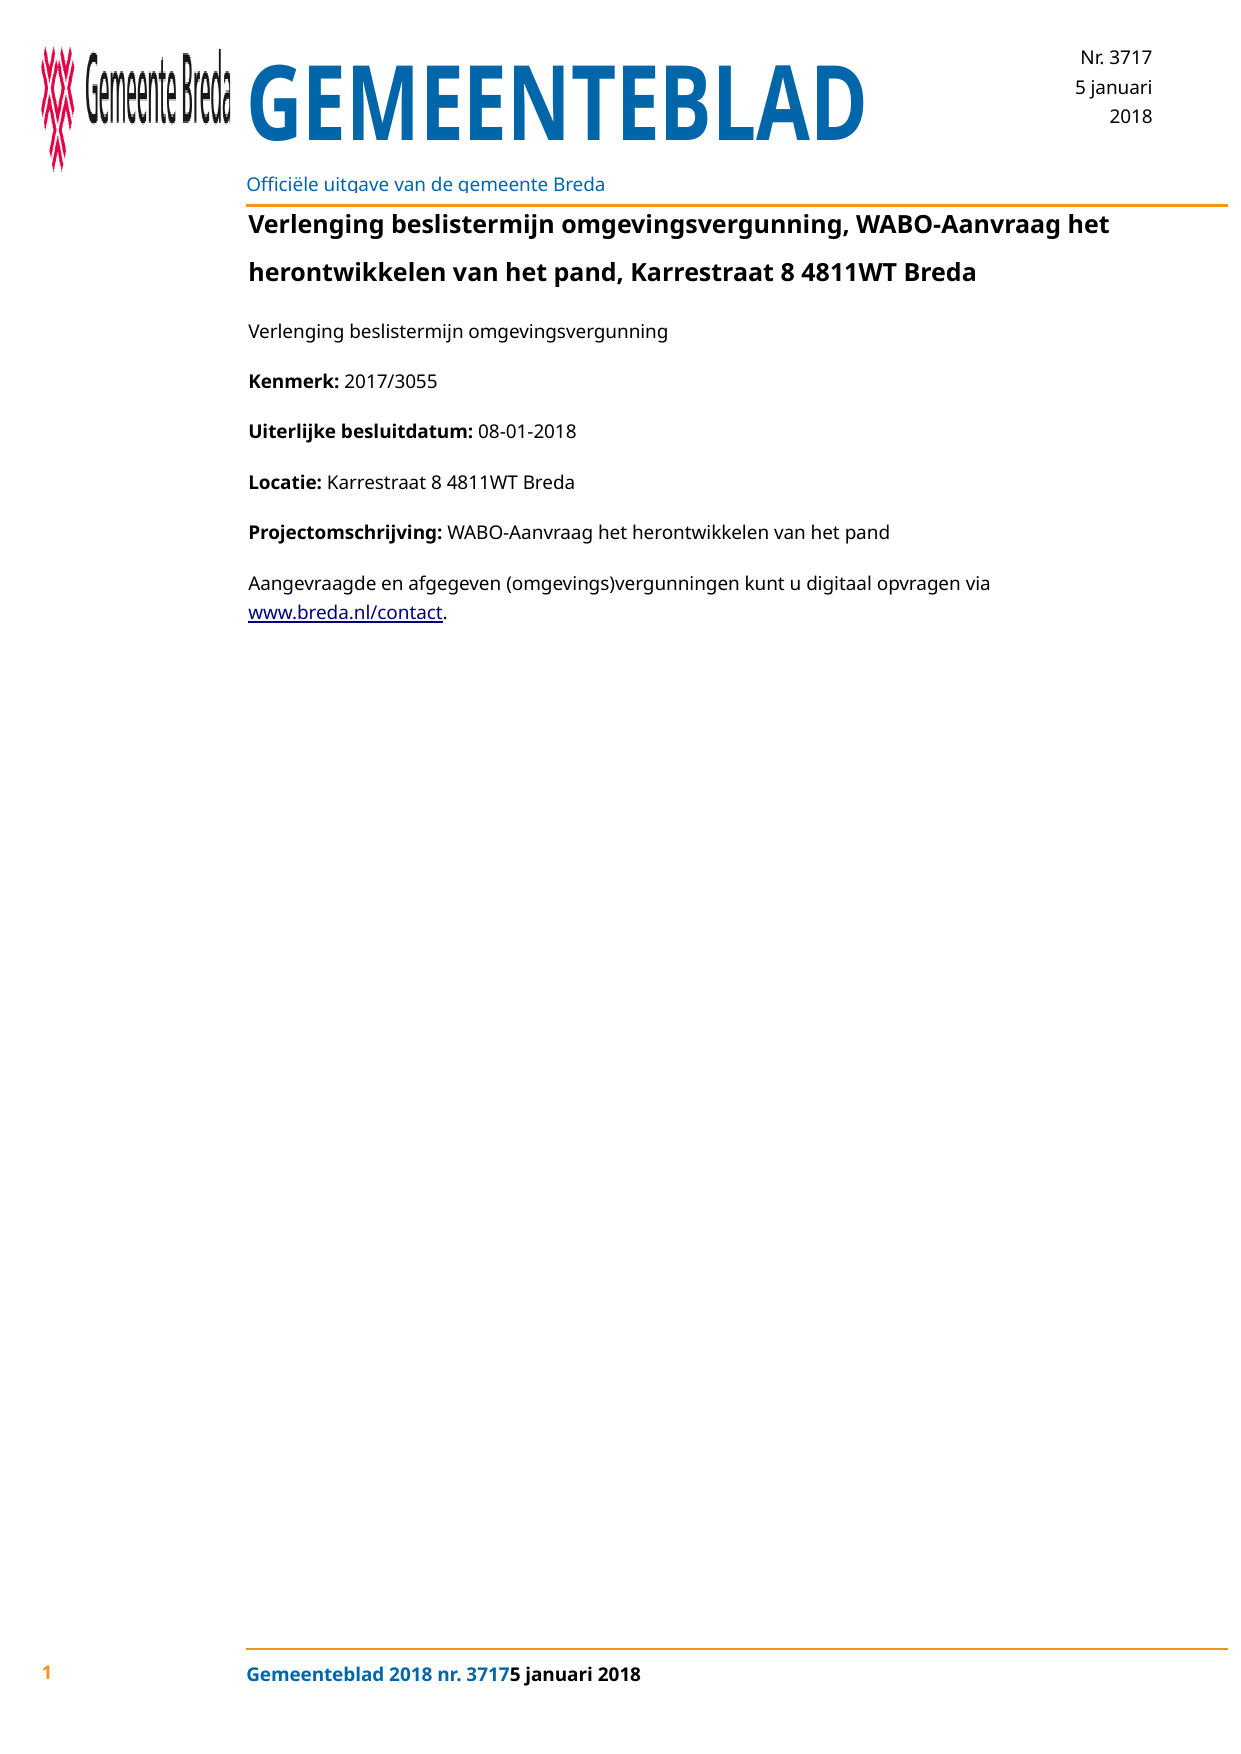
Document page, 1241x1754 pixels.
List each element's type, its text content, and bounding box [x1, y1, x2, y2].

text Uiterlijke besluitdatum: 08-01-2018 [248, 419, 1152, 444]
picture [41, 47, 231, 172]
text Verlenging beslistermijn omgevingsvergunning, WABO-Aanvraag het herontwikkelen van het pand, Karrestraat 8 4811WT Breda [248, 207, 1152, 288]
text Locatie: Karrestraat 8 4811WT Breda [248, 469, 1152, 495]
text Projectomschrijving: WABO-Aanvraag het herontwikkelen van het pand [248, 519, 1152, 545]
text Aangevraagde en afgegeven (omgevings)vergunningen kunt u digitaal opvragen via www.breda.nl/contact. [248, 570, 1152, 625]
text Kenmerk: 2017/3055 [248, 368, 1152, 394]
text Verlenging beslistermijn omgevingsvergunning [248, 318, 1152, 344]
